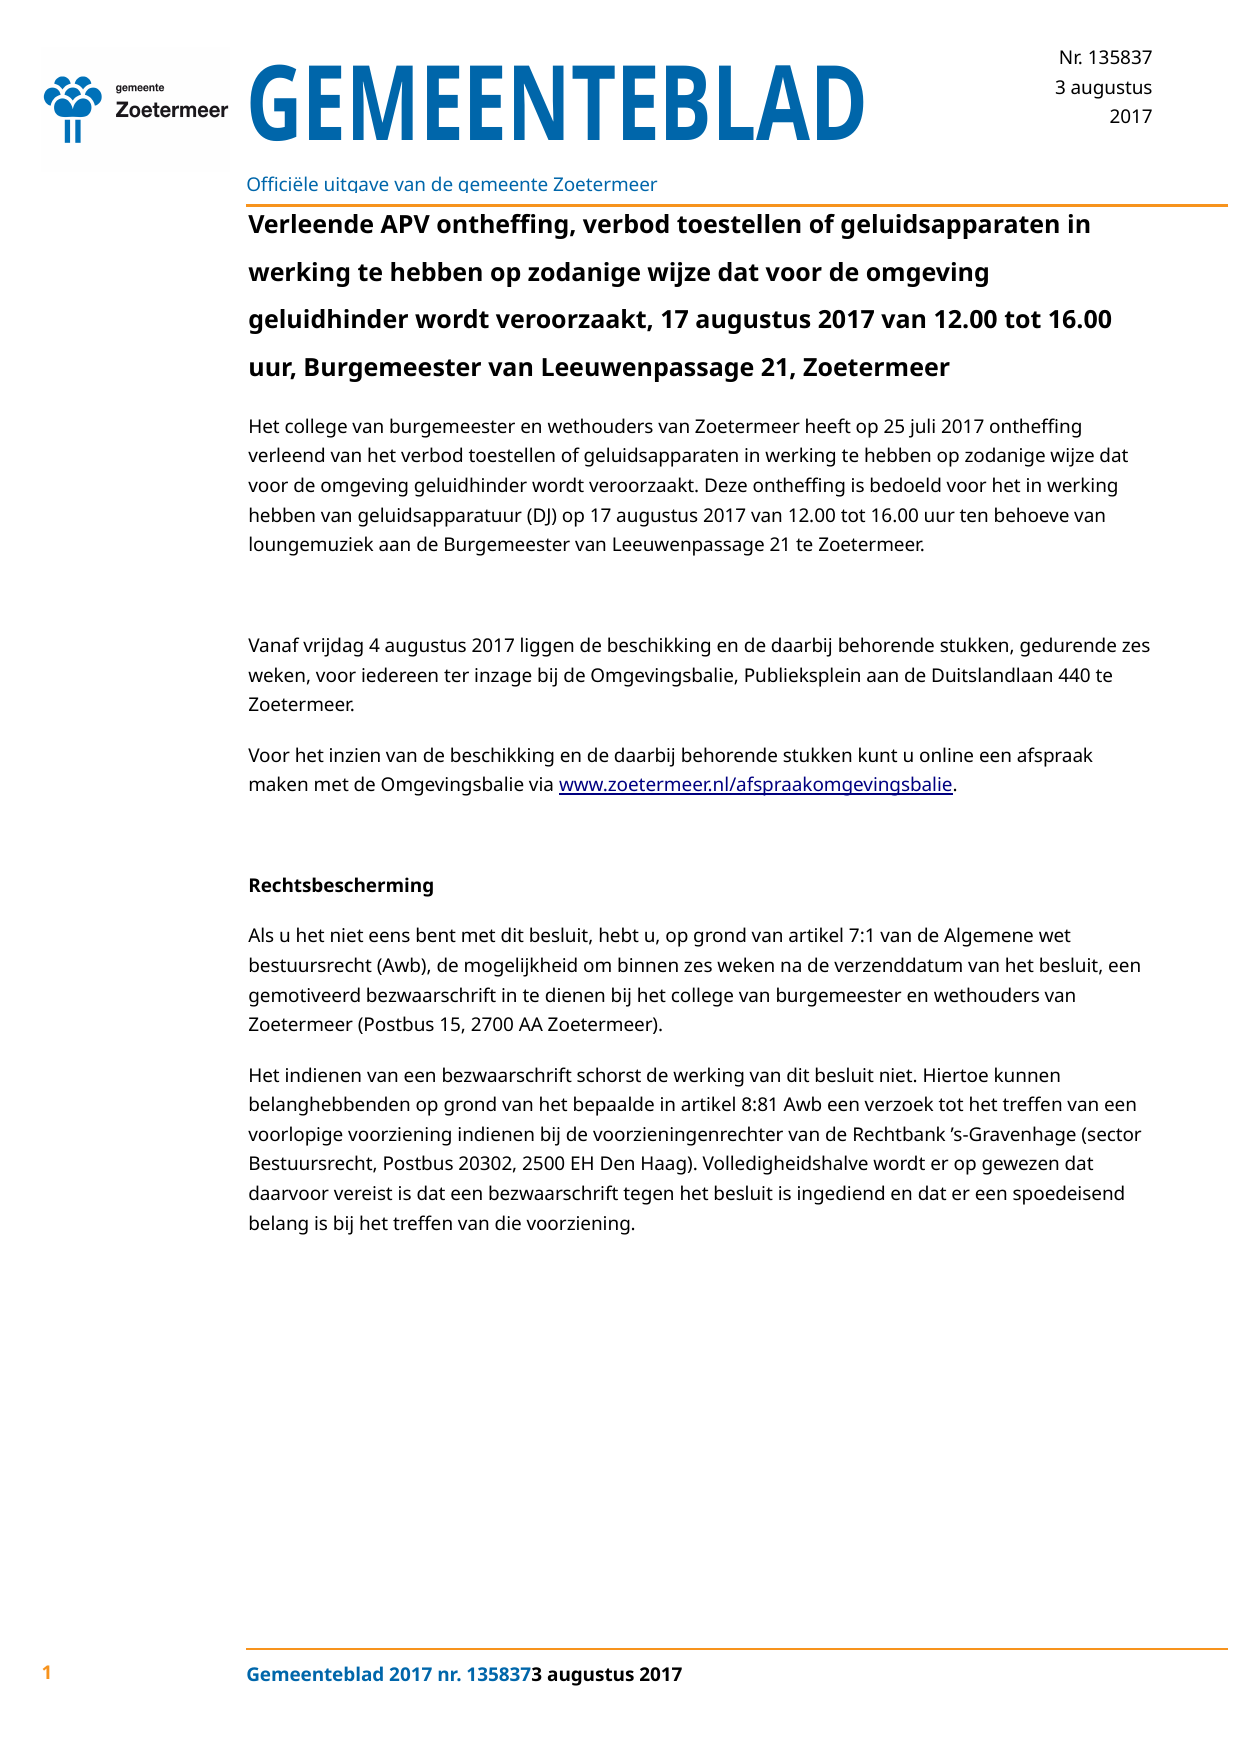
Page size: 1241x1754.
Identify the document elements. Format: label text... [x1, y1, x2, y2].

text Voor het inzien van de beschikking en de daarbij behorende stukken kunt u online een afspraak maken met de Omgevingsbalie via www.zoetermeer.nl/afspraakomgevingsbalie. [248, 742, 1152, 797]
text Het indienen van een bezwaarschrift schorst de werking van dit besluit niet. Hiertoe kunnen belanghebbenden op grond van het bepaalde in artikel 8:81 Awb een verzoek tot het treffen van een voorlopige voorziening indienen bij de voorzieningenrechter van de Rechtbank ’s-Gravenhage (sector Bestuursrecht, Postbus 20302, 2500 EH Den Haag). Volledigheidshalve wordt er op gewezen dat daarvoor vereist is dat een bezwaarschrift tegen het besluit is ingediend en dat er een spoedeisend belang is bij het treffen van die voorziening. [248, 1062, 1152, 1236]
text Verleende APV ontheffing, verbod toestellen of geluidsapparaten in werking te hebben op zodanige wijze dat voor de omgeving geluidhinder wordt veroorzaakt, 17 augustus 2017 van 12.00 tot 16.00 uur, Burgemeester van Leeuwenpassage 21, Zoetermeer [248, 207, 1152, 384]
text Rechtsbescherming [248, 872, 1152, 898]
text Als u het niet eens bent met dit besluit, hebt u, op grond van artikel 7:1 van de Algemene wet bestuursrecht (Awb), de mogelijkheid om binnen zes weken na de verzenddatum van het besluit, een gemotiveerd bezwaarschrift in te dienen bij het college van burgemeester en wethouders van Zoetermeer (Postbus 15, 2700 AA Zoetermeer). [248, 923, 1152, 1037]
picture [41, 47, 231, 172]
text Vanaf vrijdag 4 augustus 2017 liggen de beschikking en de daarbij behorende stukken, gedurende zes weken, voor iedereen ter inzage bij de Omgevingsbalie, Publieksplein aan de Duitslandlaan 440 te Zoetermeer. [248, 632, 1152, 717]
text Het college van burgemeester en wethouders van Zoetermeer heeft op 25 juli 2017 ontheffing verleend van het verbod toestellen of geluidsapparaten in werking te hebben op zodanige wijze dat voor de omgeving geluidhinder wordt veroorzaakt. Deze ontheffing is bedoeld voor het in werking hebben van geluidsapparatuur (DJ) op 17 augustus 2017 van 12.00 tot 16.00 uur ten behoeve van loungemuziek aan de Burgemeester van Leeuwenpassage 21 te Zoetermeer. [248, 413, 1152, 557]
